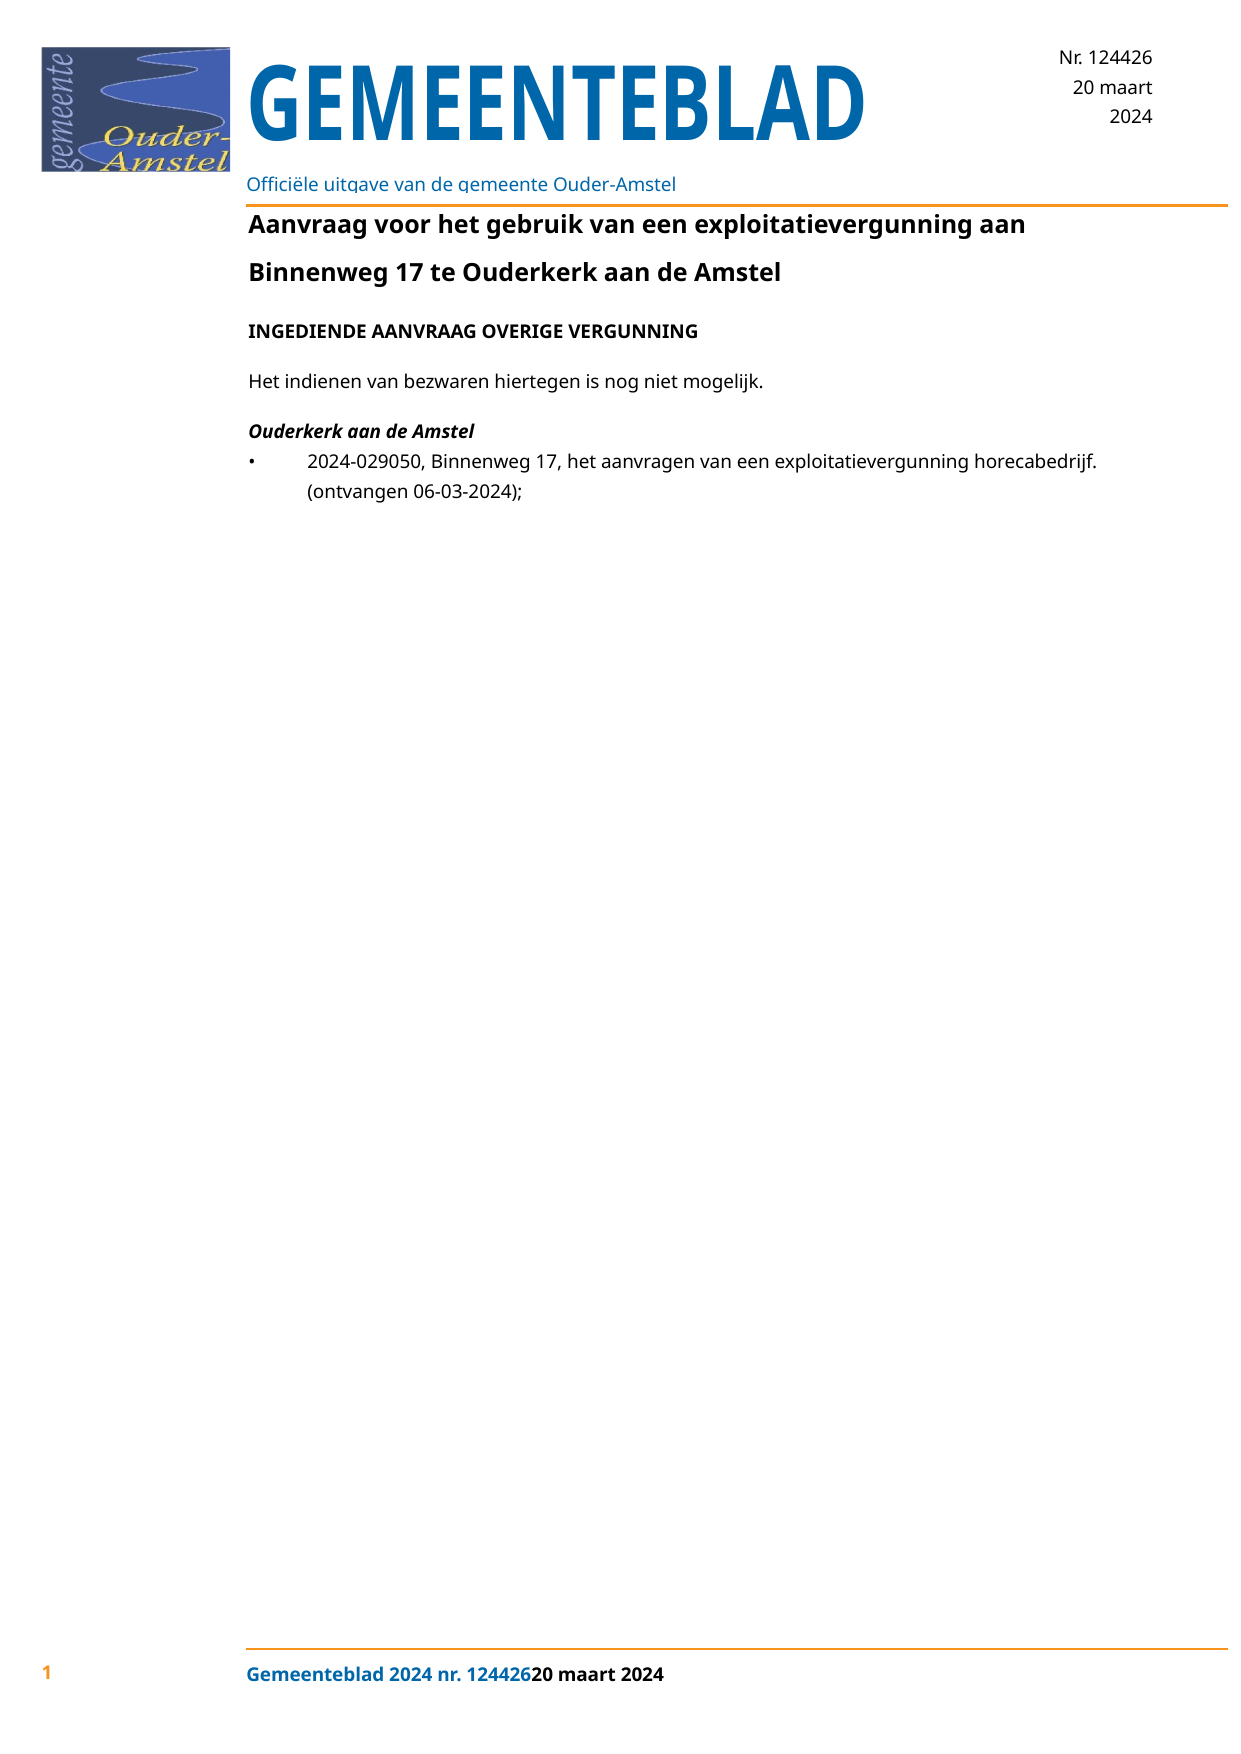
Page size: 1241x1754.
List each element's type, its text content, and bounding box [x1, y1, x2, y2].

picture [41, 47, 231, 172]
text Het indienen van bezwaren hiertegen is nog niet mogelijk. [248, 368, 1152, 394]
text Ouderkerk aan de Amstel [248, 419, 1152, 444]
text Aanvraag voor het gebruik van een exploitatievergunning aan Binnenweg 17 te Ouderkerk aan de Amstel [248, 207, 1152, 288]
list 2024-029050, Binnenweg 17, het aanvragen van een exploitatievergunning horecabedrijf. (ontvangen 06-03-2024); [248, 448, 1152, 504]
text INGEDIENDE AANVRAAG OVERIGE VERGUNNING [248, 318, 1152, 344]
